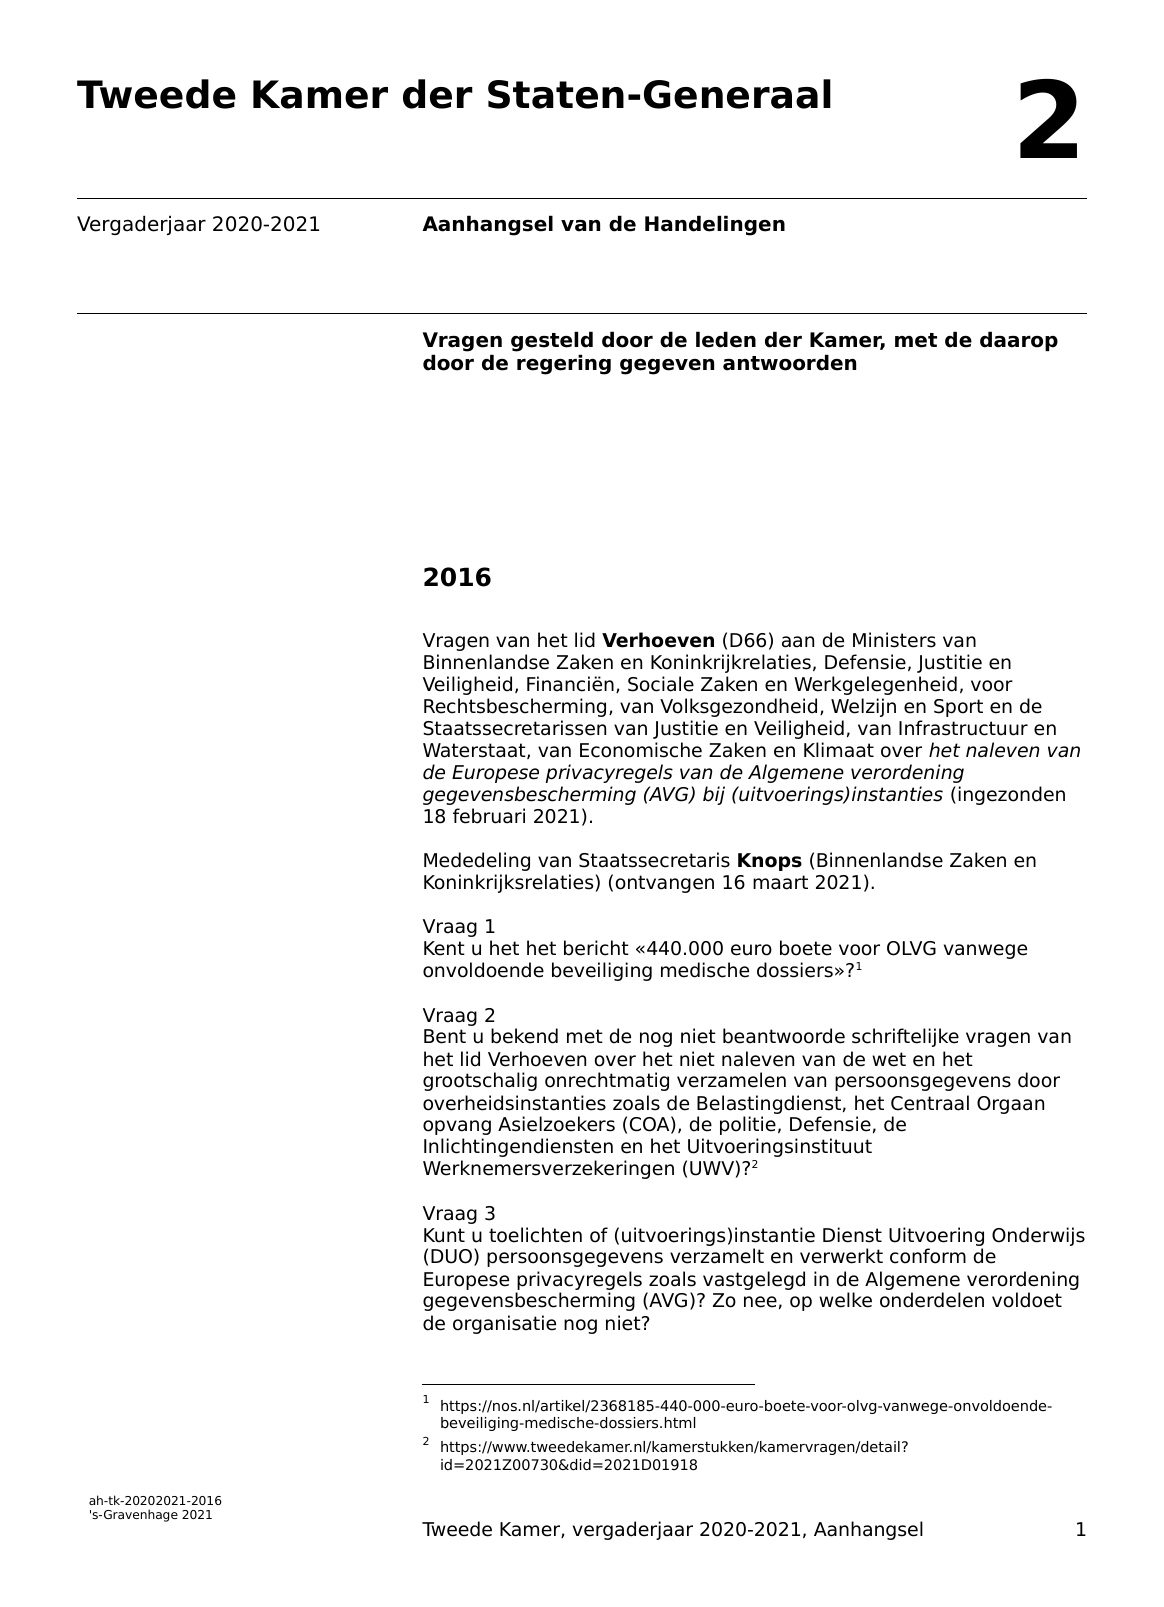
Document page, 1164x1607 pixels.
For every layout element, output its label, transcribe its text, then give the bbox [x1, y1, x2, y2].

table_cell Vragen gesteld door de leden der Kamer, met de daarop door de regering gegeven antwoorden [422, 314, 1087, 375]
text Vragen van het lid Verhoeven (D66) aan de Ministers van Binnenlandse Zaken en Koninkrijkrelaties, Defensie, Justitie en Veiligheid, Financiën, Sociale Zaken en Werkgelegenheid, voor Rechtsbescherming, van Volksgezondheid, Welzijn en Sport en de Staatssecretarissen van Justitie en Veiligheid, van Infrastructuur en Waterstaat, van Economische Zaken en Klimaat over het naleven van de Europese privacyregels van de Algemene verordening gegevensbescherming (AVG) bij (uitvoerings)instanties (ingezonden 18 februari 2021). [422, 630, 1087, 828]
text Kunt u toelichten of (uitvoerings)instantie Dienst Uitvoering Onderwijs (DUO) persoonsgegevens verzamelt en verwerkt conform de Europese privacyregels zoals vastgelegd in de Algemene verordening gegevensbescherming (AVG)? Zo nee, op welke onderdelen voldoet de organisatie nog niet? [422, 1224, 1087, 1334]
text ah-tk-20202021-2016 [88, 1494, 323, 1508]
table_cell [77, 314, 422, 375]
table_cell Vergaderjaar 2020-2021 [77, 199, 422, 313]
text Vraag 1 [422, 916, 1087, 938]
table_header Tweede Kamer der Staten-Generaal [77, 59, 886, 198]
text https://nos.nl/artikel/2368185-440-000-euro-boete-voor-olvg-vanwege-onvoldoende-beveiliging-medische-dossiers.html [422, 1393, 1087, 1432]
text Mededeling van Staatssecretaris Knops (Binnenlandse Zaken en Koninkrijksrelaties) (ontvangen 16 maart 2021). [422, 850, 1087, 894]
table_cell Aanhangsel van de Handelingen [422, 199, 1087, 313]
text Vraag 3 [422, 1202, 1087, 1224]
text https://www.tweedekamer.nl/kamerstukken/kamervragen/detail?id=2021Z00730&did=2021D01918 [422, 1435, 1087, 1474]
table_header 2 [886, 59, 1087, 198]
text 2016 [422, 563, 1087, 592]
text 's-Gravenhage 2021 [88, 1508, 323, 1522]
text Kent u het het bericht «440.000 euro boete voor OLVG vanwege onvoldoende beveiliging medische dossiers»? [422, 938, 1087, 982]
text Vraag 2 [422, 1004, 1087, 1026]
text Bent u bekend met de nog niet beantwoorde schriftelijke vragen van het lid Verhoeven over het niet naleven van de wet en het grootschalig onrechtmatig verzamelen van persoonsgegevens door overheidsinstanties zoals de Belastingdienst, het Centraal Orgaan opvang Asielzoekers (COA), de politie, Defensie, de Inlichtingendiensten en het Uitvoeringsinstituut Werknemersverzekeringen (UWV)? [422, 1026, 1087, 1180]
